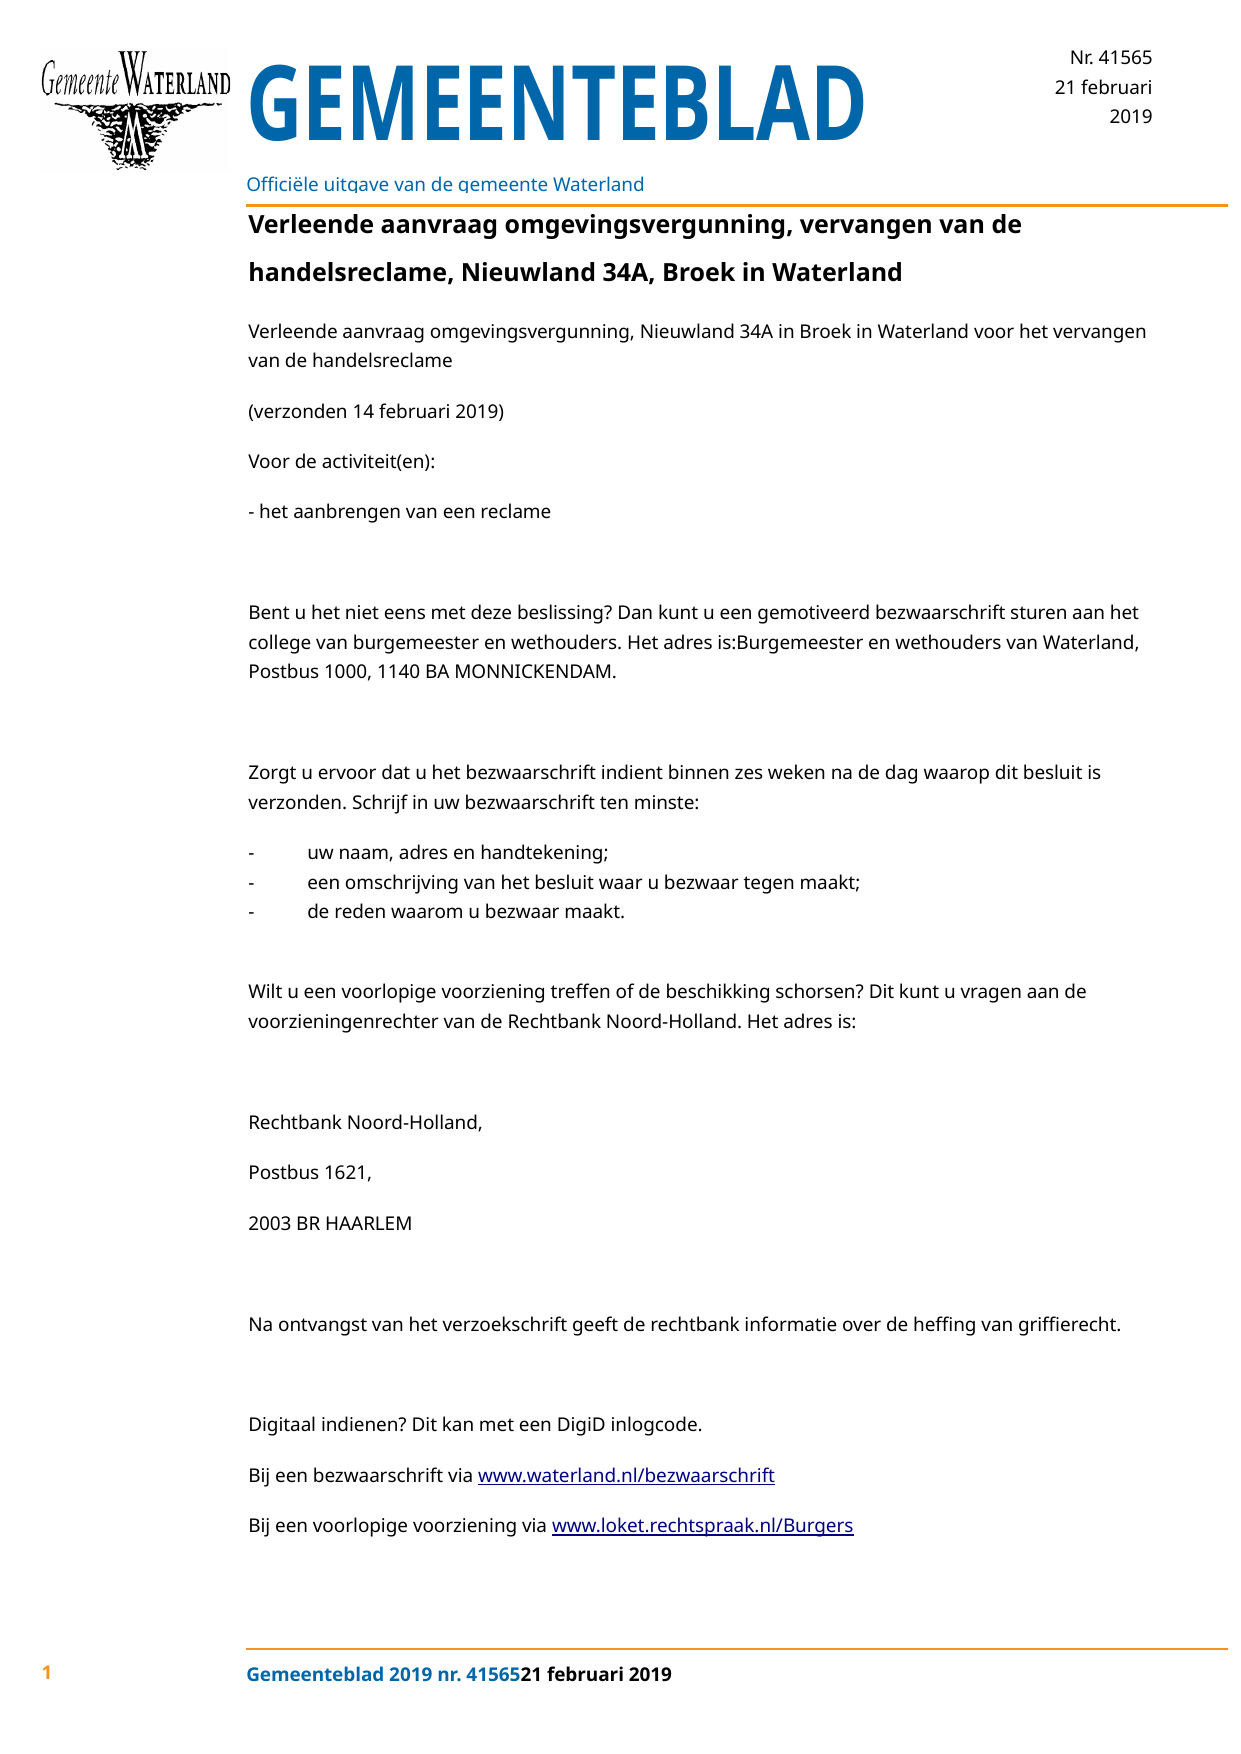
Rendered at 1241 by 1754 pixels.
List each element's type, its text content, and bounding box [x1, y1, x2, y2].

text - het aanbrengen van een reclame [248, 499, 1152, 524]
text Bij een bezwaarschrift via www.waterland.nl/bezwaarschrift [248, 1462, 1152, 1488]
list een omschrijving van het besluit waar u bezwaar tegen maakt; [248, 869, 1152, 895]
text Wilt u een voorlopige voorziening treffen of de beschikking schorsen? Dit kunt u vragen aan de voorzieningenrechter van de Rechtbank Noord-Holland. Het adres is: [248, 979, 1152, 1034]
text (verzonden 14 februari 2019) [248, 398, 1152, 424]
text Bij een voorlopige voorziening via www.loket.rechtspraak.nl/Burgers [248, 1512, 1152, 1538]
text Digitaal indienen? Dit kan met een DigiD inlogcode. [248, 1412, 1152, 1437]
text Voor de activiteit(en): [248, 448, 1152, 474]
list uw naam, adres en handtekening; [248, 839, 1152, 865]
text Zorgt u ervoor dat u het bezwaarschrift indient binnen zes weken na de dag waarop dit besluit is verzonden. Schrijf in uw bezwaarschrift ten minste: [248, 759, 1152, 815]
text Rechtbank Noord-Holland, [248, 1109, 1152, 1135]
text Verleende aanvraag omgevingsvergunning, Nieuwland 34A in Broek in Waterland voor het vervangen van de handelsreclame [248, 318, 1152, 373]
picture [41, 47, 231, 172]
text Bent u het niet eens met deze beslissing? Dan kunt u een gemotiveerd bezwaarschrift sturen aan het college van burgemeester en wethouders. Het adres is:Burgemeester en wethouders van Waterland, Postbus 1000, 1140 BA MONNICKENDAM. [248, 599, 1152, 684]
text Postbus 1621, [248, 1159, 1152, 1185]
list de reden waarom u bezwaar maakt. [248, 899, 1152, 924]
text 2003 BR HAARLEM [248, 1210, 1152, 1236]
text Verleende aanvraag omgevingsvergunning, vervangen van de handelsreclame, Nieuwland 34A, Broek in Waterland [248, 207, 1152, 288]
text Na ontvangst van het verzoekschrift geeft de rechtbank informatie over de heffing van griffierecht. [248, 1311, 1152, 1337]
